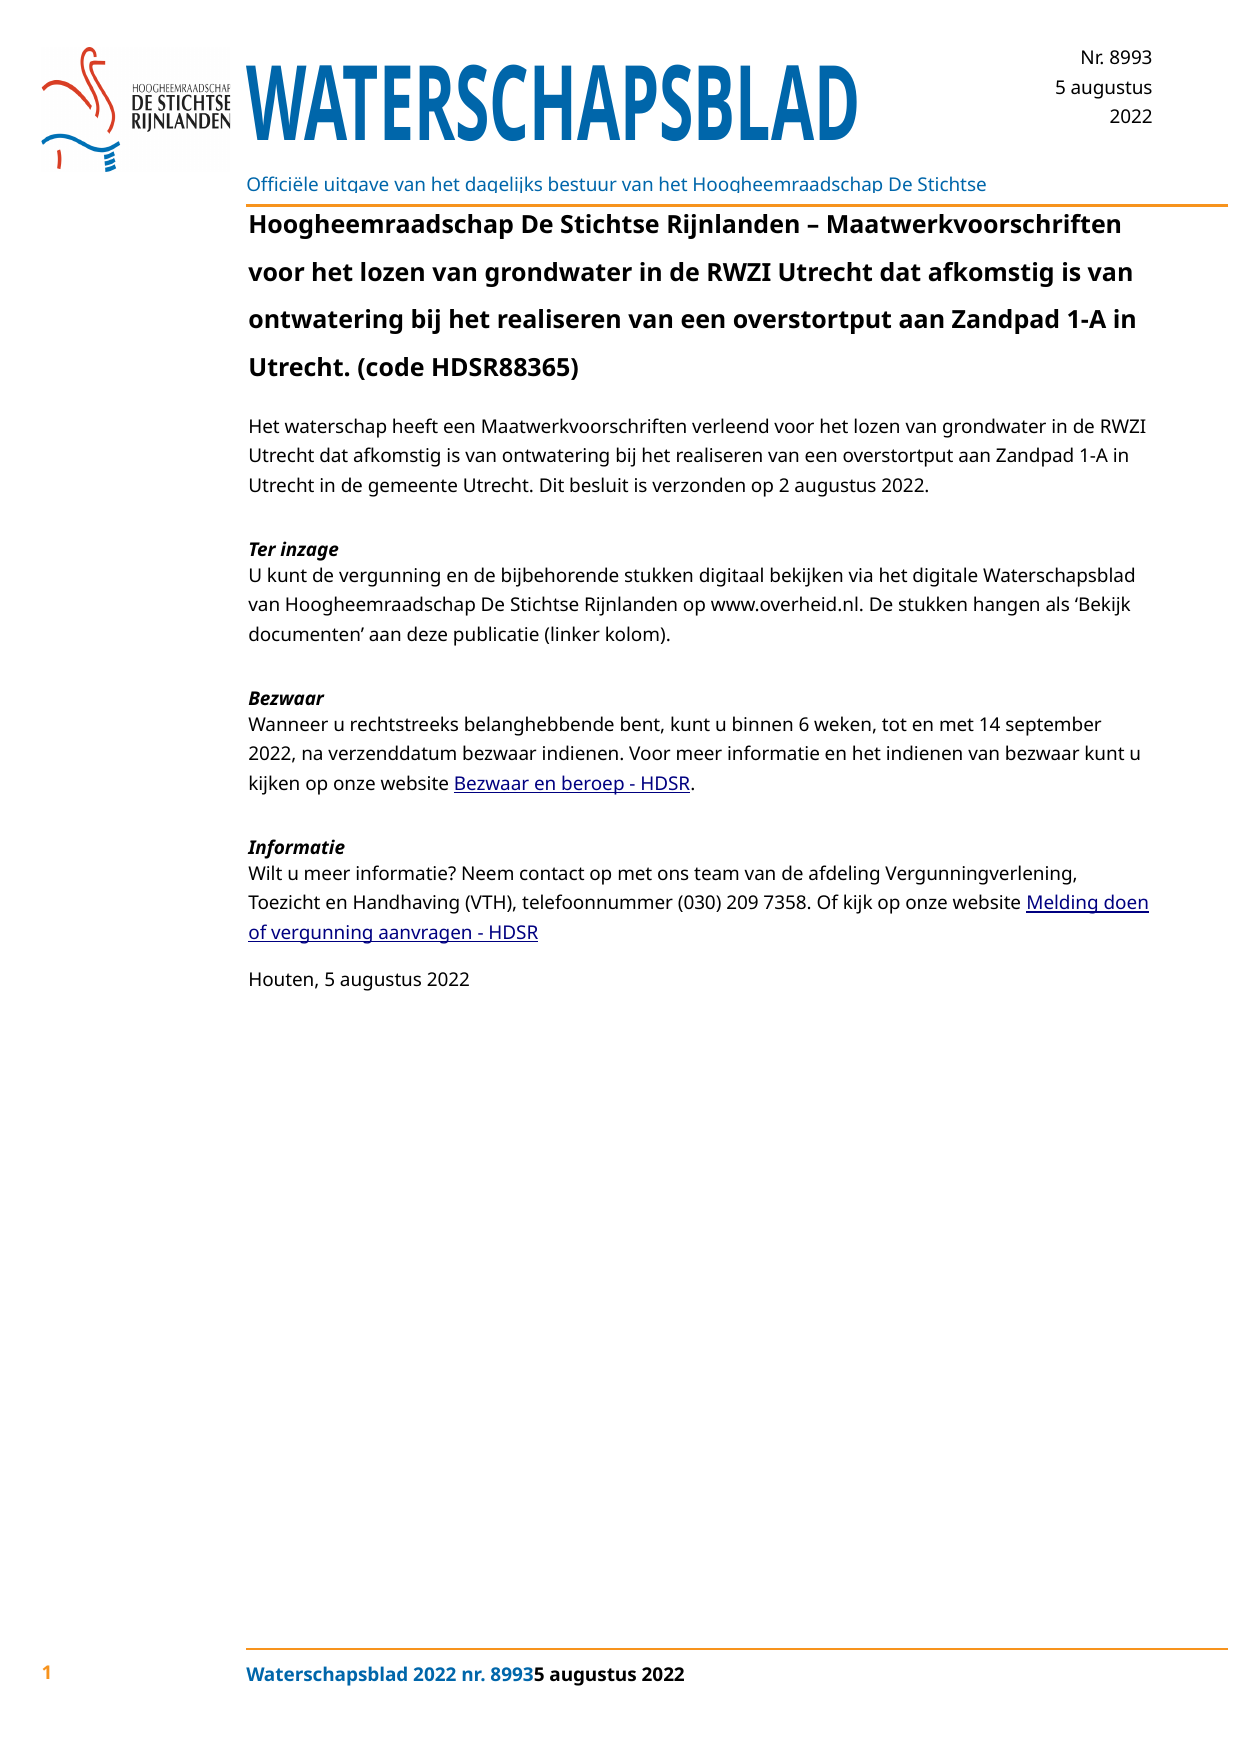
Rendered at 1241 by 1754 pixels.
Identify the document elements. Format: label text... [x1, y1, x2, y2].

picture [41, 47, 231, 172]
text U kunt de vergunning en de bijbehorende stukken digitaal bekijken via het digitale Waterschapsblad van Hoogheemraadschap De Stichtse Rijnlanden op www.overheid.nl. De stukken hangen als ‘Bekijk documenten’ aan deze publicatie (linker kolom). [248, 562, 1152, 647]
text Het waterschap heeft een Maatwerkvoorschriften verleend voor het lozen van grondwater in de RWZI Utrecht dat afkomstig is van ontwatering bij het realiseren van een overstortput aan Zandpad 1-A in Utrecht in de gemeente Utrecht. Dit besluit is verzonden op 2 augustus 2022. [248, 413, 1152, 498]
text Houten, 5 augustus 2022 [248, 967, 1152, 992]
text Wanneer u rechtstreeks belanghebbende bent, kunt u binnen 6 weken, tot en met 14 september 2022, na verzenddatum bezwaar indienen. Voor meer informatie en het indienen van bezwaar kunt u kijken op onze website Bezwaar en beroep - HDSR. [248, 711, 1152, 796]
text Informatie [248, 834, 1152, 860]
text Bezwaar [248, 685, 1152, 711]
text Hoogheemraadschap De Stichtse Rijnlanden – Maatwerkvoorschriften voor het lozen van grondwater in de RWZI Utrecht dat afkomstig is van ontwatering bij het realiseren van een overstortput aan Zandpad 1-A in Utrecht. (code HDSR88365) [248, 207, 1152, 384]
text Ter inzage [248, 536, 1152, 562]
text Wilt u meer informatie? Neem contact op met ons team van de afdeling Vergunningverlening, Toezicht en Handhaving (VTH), telefoonnummer (030) 209 7358. Of kijk op onze website Melding doen of vergunning aanvragen - HDSR [248, 860, 1152, 944]
